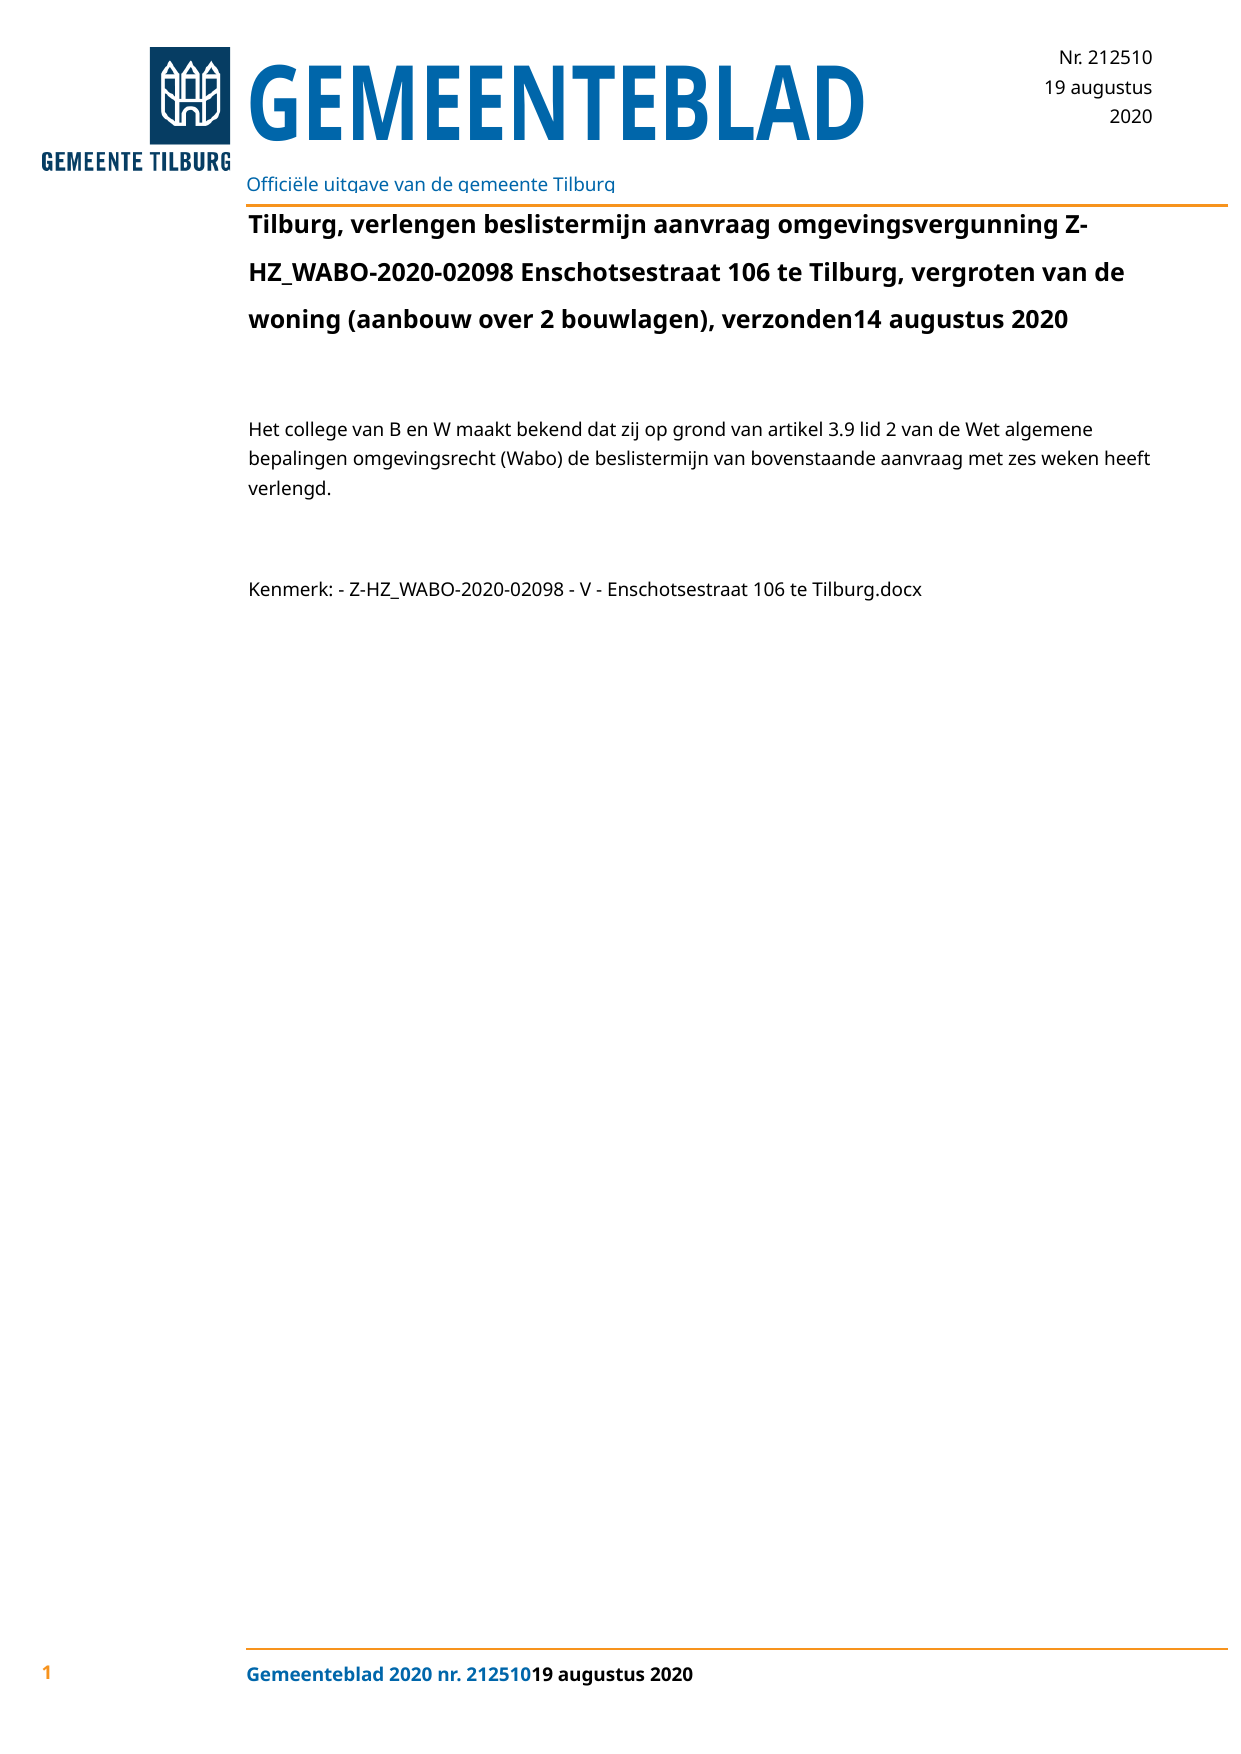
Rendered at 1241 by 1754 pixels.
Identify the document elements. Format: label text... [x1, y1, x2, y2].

text Het college van B en W maakt bekend dat zij op grond van artikel 3.9 lid 2 van de Wet algemene bepalingen omgevingsrecht (Wabo) de beslistermijn van bovenstaande aanvraag met zes weken heeft verlengd. [248, 416, 1152, 501]
picture [41, 47, 231, 172]
text Kenmerk: - Z-HZ_WABO-2020-02098 - V - Enschotsestraat 106 te Tilburg.docx [248, 576, 1152, 602]
text Tilburg, verlengen beslistermijn aanvraag omgevingsvergunning Z-HZ_WABO-2020-02098 Enschotsestraat 106 te Tilburg, vergroten van de woning (aanbouw over 2 bouwlagen), verzonden14 augustus 2020 [248, 207, 1152, 336]
